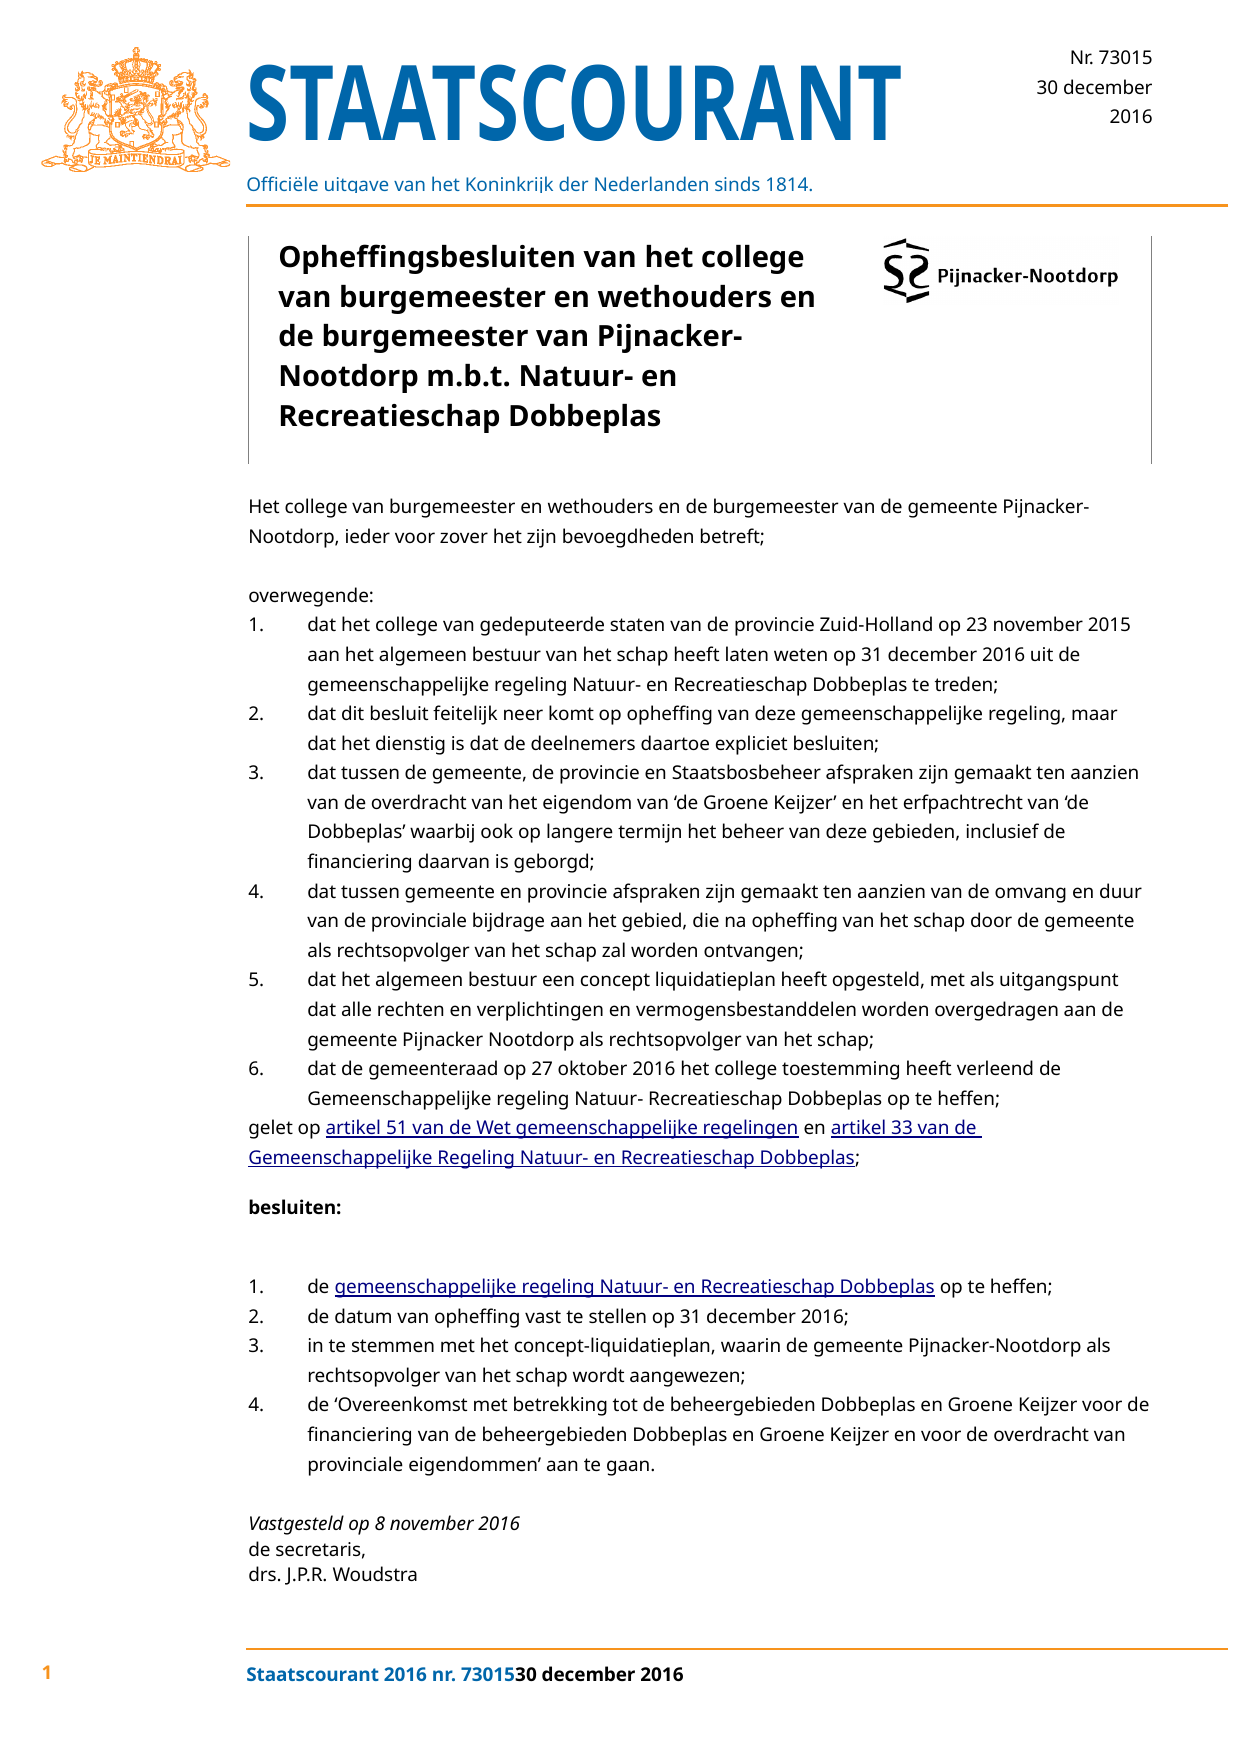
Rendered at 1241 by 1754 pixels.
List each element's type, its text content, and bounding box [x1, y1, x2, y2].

picture [882, 236, 1119, 305]
list dat het college van gedeputeerde staten van de provincie Zuid-Holland op 23 november 2015 aan het algemeen bestuur van het schap heeft laten weten op 31 december 2016 uit de gemeenschappelijke regeling Natuur- en Recreatieschap Dobbeplas te treden; [248, 612, 1152, 697]
text besluiten: [248, 1194, 1152, 1220]
text de secretaris, [248, 1536, 1152, 1561]
list dat tussen gemeente en provincie afspraken zijn gemaakt ten aanzien van de omvang en duur van de provinciale bijdrage aan het gebied, die na opheffing van het schap door de gemeente als rechtsopvolger van het schap zal worden ontvangen; [248, 878, 1152, 963]
text Vastgesteld op 8 november 2016 [248, 1510, 1152, 1536]
list dat de gemeenteraad op 27 oktober 2016 het college toestemming heeft verleend de Gemeenschappelijke regeling Natuur- Recreatieschap Dobbeplas op te heffen; [248, 1055, 1152, 1111]
table_header Opheffingsbesluiten van het college van burgemeester en wethouders en de burgemeester van Pijnacker-Nootdorp m.b.t. Natuur- en Recreatieschap Dobbeplas [249, 236, 850, 464]
picture [41, 47, 231, 172]
list de ‘Overeenkomst met betrekking tot de beheergebieden Dobbeplas en Groene Keijzer voor de financiering van de beheergebieden Dobbeplas en Groene Keijzer en voor de overdracht van provinciale eigendommen’ aan te gaan. [248, 1392, 1152, 1477]
text drs. J.P.R. Woudstra [248, 1561, 1152, 1587]
list in te stemmen met het concept-liquidatieplan, waarin de gemeente Pijnacker-Nootdorp als rechtsopvolger van het schap wordt aangewezen; [248, 1332, 1152, 1388]
table_header [850, 236, 1151, 464]
list dat tussen de gemeente, de provincie en Staatsbosbeheer afspraken zijn gemaakt ten aanzien van de overdracht van het eigendom van ‘de Groene Keijzer’ en het erfpachtrecht van ‘de Dobbeplas’ waarbij ook op langere termijn het beheer van deze gebieden, inclusief de financiering daarvan is geborgd; [248, 759, 1152, 874]
list de gemeenschappelijke regeling Natuur- en Recreatieschap Dobbeplas op te heffen; [248, 1273, 1152, 1299]
list dat dit besluit feitelijk neer komt op opheffing van deze gemeenschappelijke regeling, maar dat het dienstig is dat de deelnemers daartoe expliciet besluiten; [248, 700, 1152, 756]
text overwegende: [248, 582, 1152, 608]
text Het college van burgemeester en wethouders en de burgemeester van de gemeente Pijnacker-Nootdorp, ieder voor zover het zijn bevoegdheden betreft; [248, 493, 1152, 549]
text gelet op artikel 51 van de Wet gemeenschappelijke regelingen en artikel 33 van de Gemeenschappelijke Regeling Natuur- en Recreatieschap Dobbeplas; [248, 1114, 1152, 1170]
list dat het algemeen bestuur een concept liquidatieplan heeft opgesteld, met als uitgangspunt dat alle rechten en verplichtingen en vermogensbestanddelen worden overgedragen aan de gemeente Pijnacker Nootdorp als rechtsopvolger van het schap; [248, 967, 1152, 1052]
list de datum van opheffing vast te stellen op 31 december 2016; [248, 1303, 1152, 1329]
